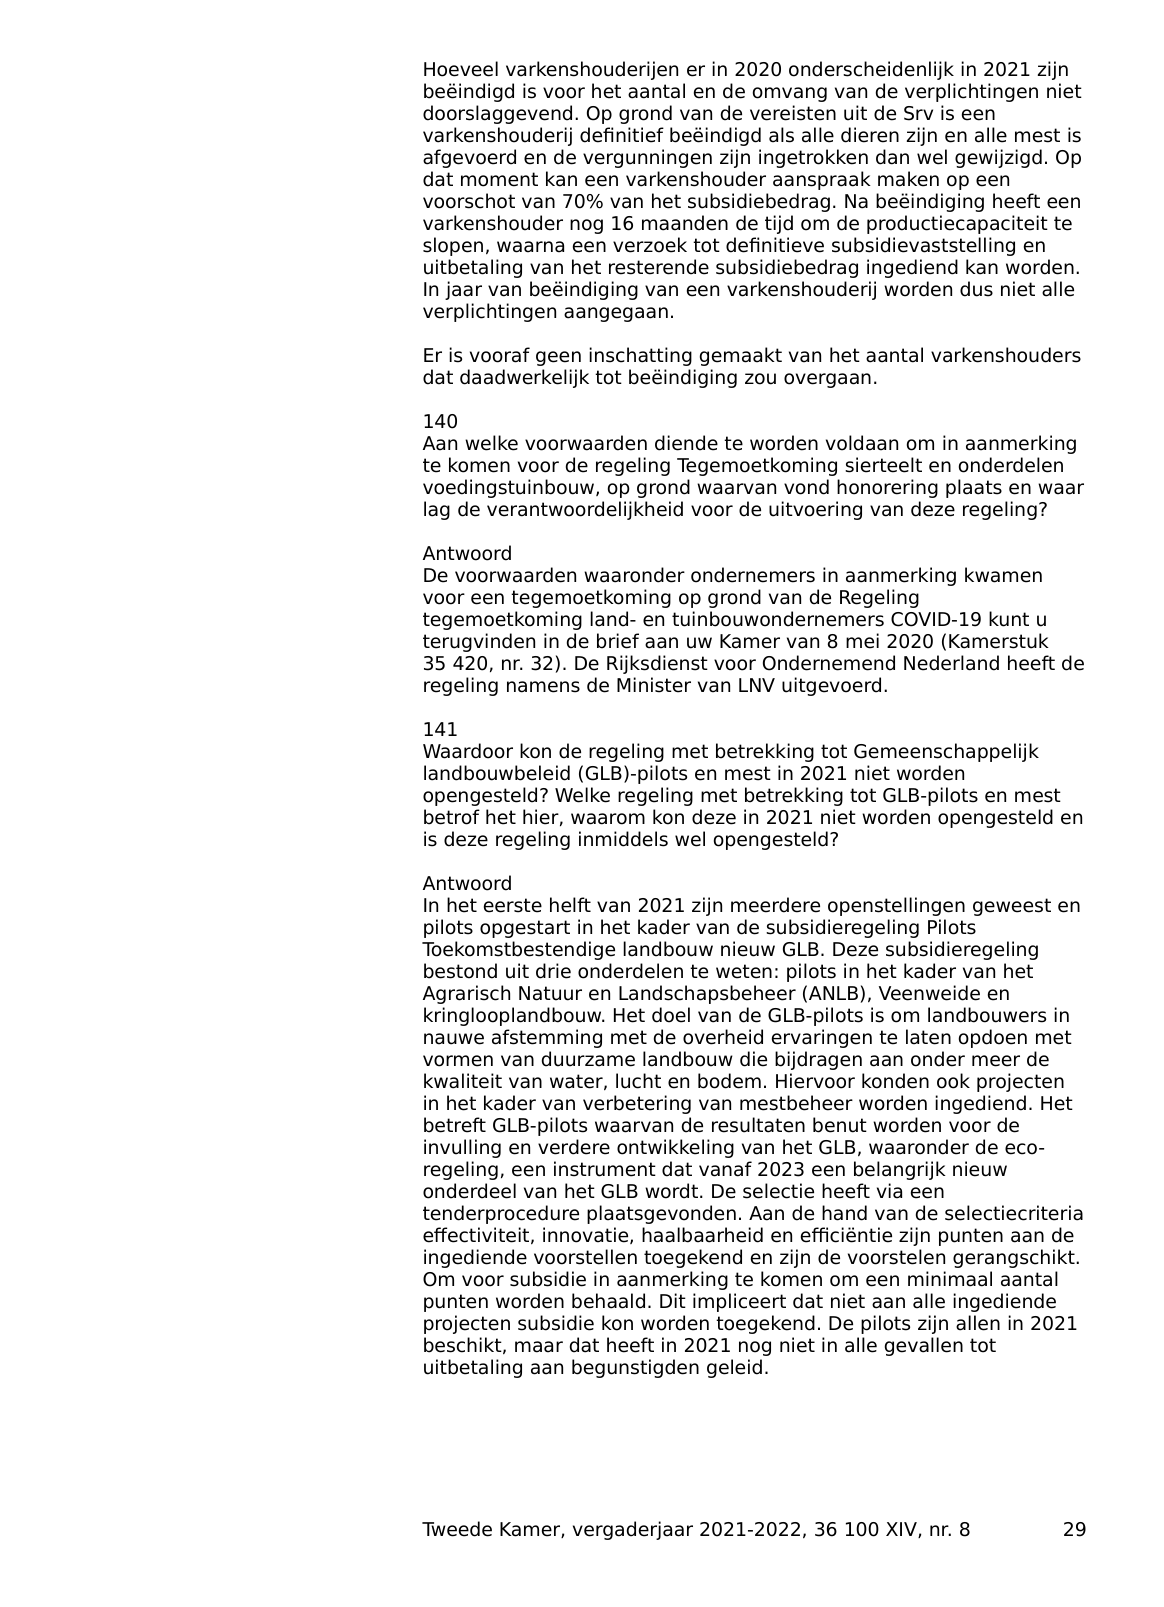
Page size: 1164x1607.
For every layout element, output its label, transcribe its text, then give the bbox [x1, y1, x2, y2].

text Antwoord [422, 873, 1087, 895]
text De voorwaarden waaronder ondernemers in aanmerking kwamen voor een tegemoetkoming op grond van de Regeling tegemoetkoming land- en tuinbouwondernemers COVID-19 kunt u terugvinden in de brief aan uw Kamer van 8 mei 2020 (Kamerstuk 35 420, nr. 32). De Rijksdienst voor Ondernemend Nederland heeft de regeling namens de Minister van LNV uitgevoerd. [422, 565, 1087, 697]
text 141 [422, 719, 1087, 741]
text 140 [422, 411, 1087, 433]
text Hoeveel varkenshouderijen er in 2020 onderscheidenlijk in 2021 zijn beëindigd is voor het aantal en de omvang van de verplichtingen niet doorslaggevend. Op grond van de vereisten uit de Srv is een varkenshouderij definitief beëindigd als alle dieren zijn en alle mest is afgevoerd en de vergunningen zijn ingetrokken dan wel gewijzigd. Op dat moment kan een varkenshouder aanspraak maken op een voorschot van 70% van het subsidiebedrag. Na beëindiging heeft een varkenshouder nog 16 maanden de tijd om de productiecapaciteit te slopen, waarna een verzoek tot definitieve subsidievaststelling en uitbetaling van het resterende subsidiebedrag ingediend kan worden. In jaar van beëindiging van een varkenshouderij worden dus niet alle verplichtingen aangegaan. [422, 59, 1087, 323]
text Er is vooraf geen inschatting gemaakt van het aantal varkenshouders dat daadwerkelijk tot beëindiging zou overgaan. [422, 345, 1087, 389]
text Waardoor kon de regeling met betrekking tot Gemeenschappelijk landbouwbeleid (GLB)-pilots en mest in 2021 niet worden opengesteld? Welke regeling met betrekking tot GLB-pilots en mest betrof het hier, waarom kon deze in 2021 niet worden opengesteld en is deze regeling inmiddels wel opengesteld? [422, 741, 1087, 851]
text In het eerste helft van 2021 zijn meerdere openstellingen geweest en pilots opgestart in het kader van de subsidieregeling Pilots Toekomstbestendige landbouw nieuw GLB. Deze subsidieregeling bestond uit drie onderdelen te weten: pilots in het kader van het Agrarisch Natuur en Landschapsbeheer (ANLB), Veenweide en kringlooplandbouw. Het doel van de GLB-pilots is om landbouwers in nauwe afstemming met de overheid ervaringen te laten opdoen met vormen van duurzame landbouw die bijdragen aan onder meer de kwaliteit van water, lucht en bodem. Hiervoor konden ook projecten in het kader van verbetering van mestbeheer worden ingediend. Het betreft GLB-pilots waarvan de resultaten benut worden voor de invulling en verdere ontwikkeling van het GLB, waaronder de eco-regeling, een instrument dat vanaf 2023 een belangrijk nieuw onderdeel van het GLB wordt. De selectie heeft via een tenderprocedure plaatsgevonden. Aan de hand van de selectiecriteria effectiviteit, innovatie, haalbaarheid en efficiëntie zijn punten aan de ingediende voorstellen toegekend en zijn de voorstelen gerangschikt. Om voor subsidie in aanmerking te komen om een minimaal aantal punten worden behaald. Dit impliceert dat niet aan alle ingediende projecten subsidie kon worden toegekend. De pilots zijn allen in 2021 beschikt, maar dat heeft in 2021 nog niet in alle gevallen tot uitbetaling aan begunstigden geleid. [422, 895, 1087, 1379]
text Antwoord [422, 543, 1087, 565]
text Aan welke voorwaarden diende te worden voldaan om in aanmerking te komen voor de regeling Tegemoetkoming sierteelt en onderdelen voedingstuinbouw, op grond waarvan vond honorering plaats en waar lag de verantwoordelijkheid voor de uitvoering van deze regeling? [422, 433, 1087, 521]
